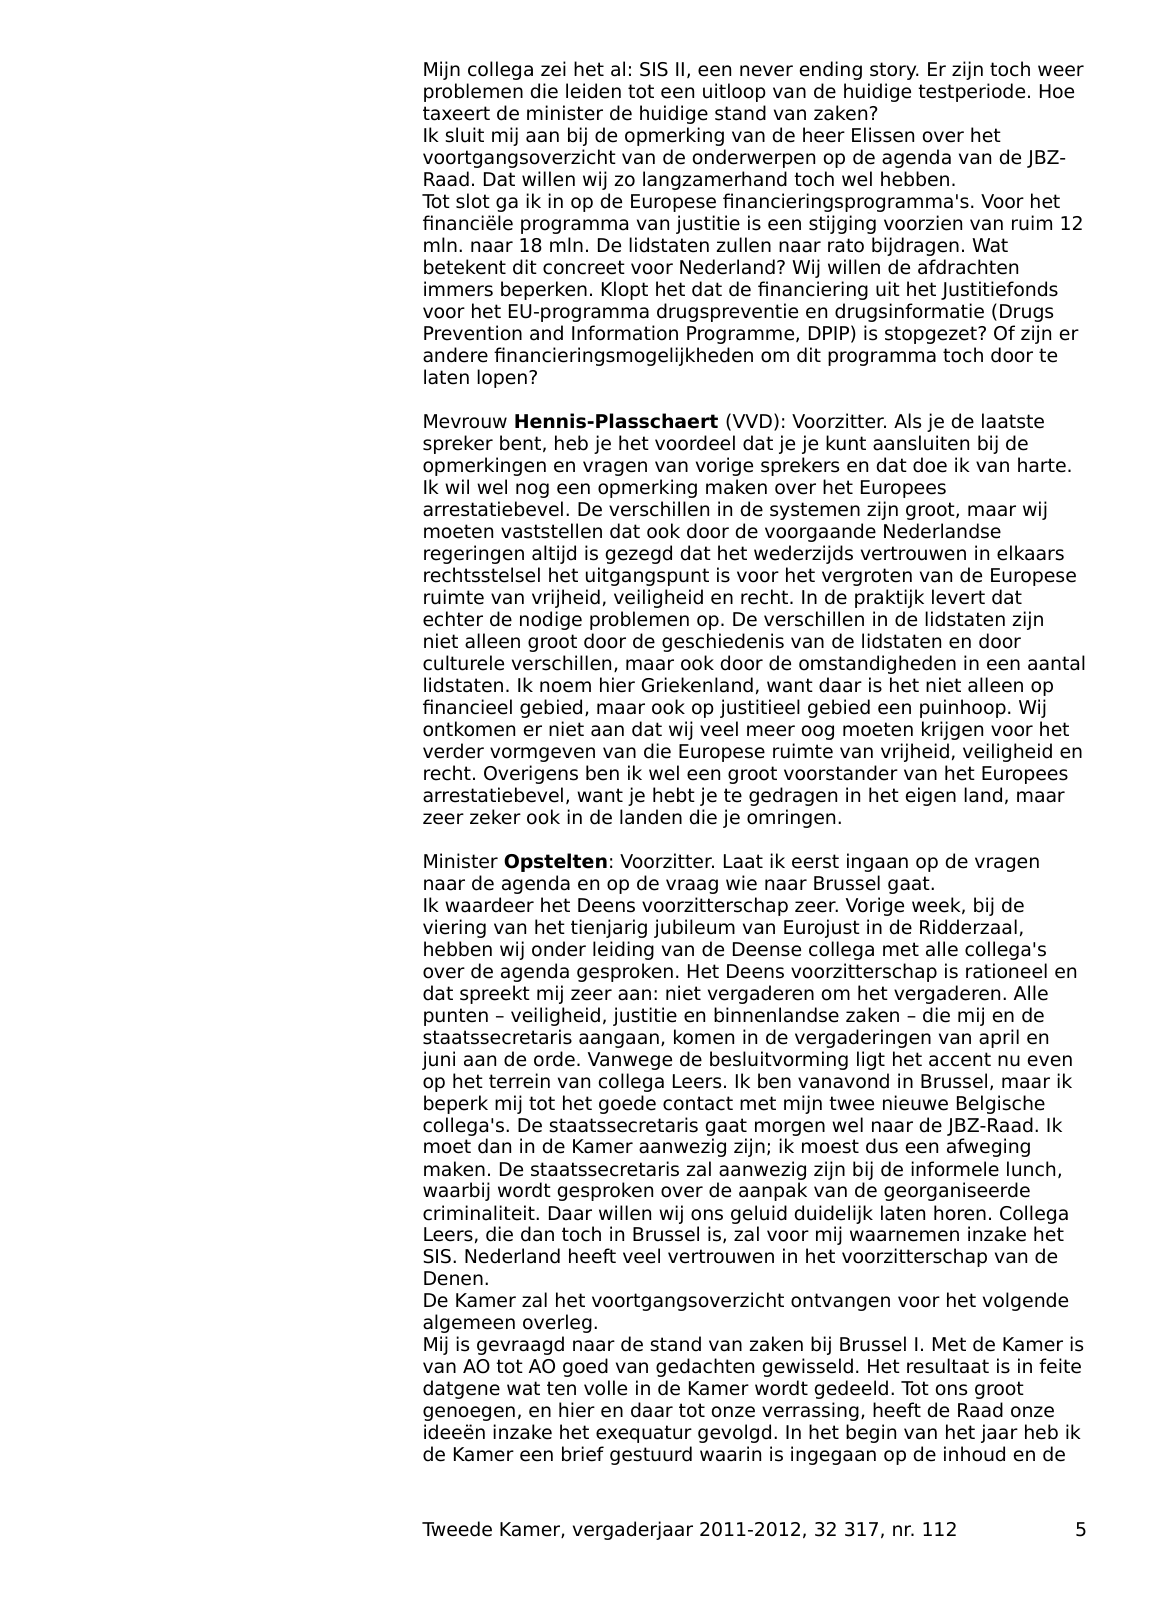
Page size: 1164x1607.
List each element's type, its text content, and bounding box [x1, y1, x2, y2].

text Minister Opstelten: Voorzitter. Laat ik eerst ingaan op de vragen naar de agenda en op de vraag wie naar Brussel gaat. [422, 851, 1087, 895]
text Mij is gevraagd naar de stand van zaken bij Brussel I. Met de Kamer is van AO tot AO goed van gedachten gewisseld. Het resultaat is in feite datgene wat ten volle in de Kamer wordt gedeeld. Tot ons groot genoegen, en hier en daar tot onze verrassing, heeft de Raad onze ideeën inzake het exequatur gevolgd. In het begin van het jaar heb ik de Kamer een brief gestuurd waarin is ingegaan op de inhoud en de [422, 1334, 1087, 1466]
text Ik sluit mij aan bij de opmerking van de heer Elissen over het voortgangsoverzicht van de onderwerpen op de agenda van de JBZ-Raad. Dat willen wij zo langzamerhand toch wel hebben. [422, 125, 1087, 191]
text De Kamer zal het voortgangsoverzicht ontvangen voor het volgende algemeen overleg. [422, 1290, 1087, 1334]
text Mevrouw Hennis-Plasschaert (VVD): Voorzitter. Als je de laatste spreker bent, heb je het voordeel dat je je kunt aansluiten bij de opmerkingen en vragen van vorige sprekers en dat doe ik van harte. [422, 411, 1087, 477]
text Ik waardeer het Deens voorzitterschap zeer. Vorige week, bij de viering van het tienjarig jubileum van Eurojust in de Ridderzaal, hebben wij onder leiding van de Deense collega met alle collega's over de agenda gesproken. Het Deens voorzitterschap is rationeel en dat spreekt mij zeer aan: niet vergaderen om het vergaderen. Alle punten – veiligheid, justitie en binnenlandse zaken – die mij en de staatssecretaris aangaan, komen in de vergaderingen van april en juni aan de orde. Vanwege de besluitvorming ligt het accent nu even op het terrein van collega Leers. Ik ben vanavond in Brussel, maar ik beperk mij tot het goede contact met mijn twee nieuwe Belgische collega's. De staatssecretaris gaat morgen wel naar de JBZ-Raad. Ik moet dan in de Kamer aanwezig zijn; ik moest dus een afweging maken. De staatssecretaris zal aanwezig zijn bij de informele lunch, waarbij wordt gesproken over de aanpak van de georganiseerde criminaliteit. Daar willen wij ons geluid duidelijk laten horen. Collega Leers, die dan toch in Brussel is, zal voor mij waarnemen inzake het SIS. Nederland heeft veel vertrouwen in het voorzitterschap van de Denen. [422, 895, 1087, 1290]
text Mijn collega zei het al: SIS II, een never ending story. Er zijn toch weer problemen die leiden tot een uitloop van de huidige testperiode. Hoe taxeert de minister de huidige stand van zaken? [422, 59, 1087, 125]
text Ik wil wel nog een opmerking maken over het Europees arrestatiebevel. De verschillen in de systemen zijn groot, maar wij moeten vaststellen dat ook door de voorgaande Nederlandse regeringen altijd is gezegd dat het wederzijds vertrouwen in elkaars rechtsstelsel het uitgangspunt is voor het vergroten van de Europese ruimte van vrijheid, veiligheid en recht. In de praktijk levert dat echter de nodige problemen op. De verschillen in de lidstaten zijn niet alleen groot door de geschiedenis van de lidstaten en door culturele verschillen, maar ook door de omstandigheden in een aantal lidstaten. Ik noem hier Griekenland, want daar is het niet alleen op financieel gebied, maar ook op justitieel gebied een puinhoop. Wij ontkomen er niet aan dat wij veel meer oog moeten krijgen voor het verder vormgeven van die Europese ruimte van vrijheid, veiligheid en recht. Overigens ben ik wel een groot voorstander van het Europees arrestatiebevel, want je hebt je te gedragen in het eigen land, maar zeer zeker ook in de landen die je omringen. [422, 477, 1087, 828]
text Tot slot ga ik in op de Europese financieringsprogramma's. Voor het financiële programma van justitie is een stijging voorzien van ruim 12 mln. naar 18 mln. De lidstaten zullen naar rato bijdragen. Wat betekent dit concreet voor Nederland? Wij willen de afdrachten immers beperken. Klopt het dat de financiering uit het Justitiefonds voor het EU-programma drugspreventie en drugsinformatie (Drugs Prevention and Information Programme, DPIP) is stopgezet? Of zijn er andere financieringsmogelijkheden om dit programma toch door te laten lopen? [422, 191, 1087, 389]
